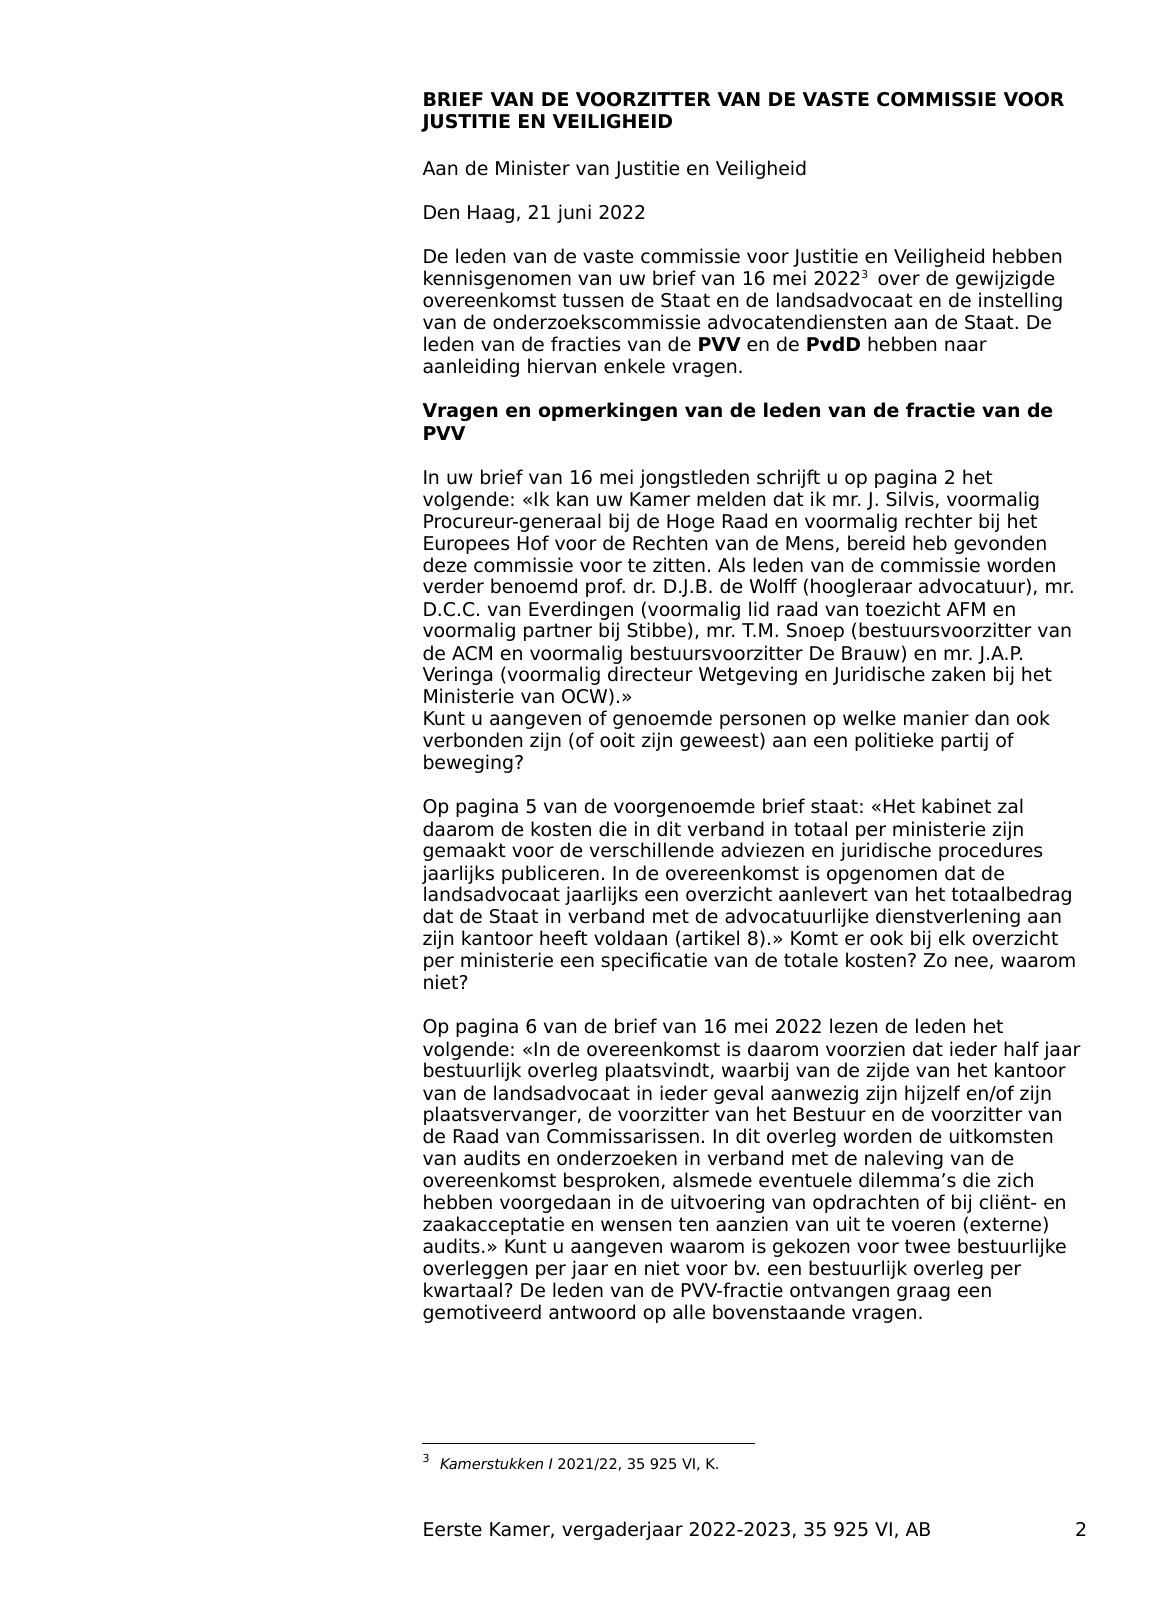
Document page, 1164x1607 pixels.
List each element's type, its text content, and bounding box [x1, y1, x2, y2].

subtitle Vragen en opmerkingen van de leden van de fractie van de PVV [422, 400, 1087, 444]
text De leden van de vaste commissie voor Justitie en Veiligheid hebben kennisgenomen van uw brief van 16 mei 2022 over de gewijzigde overeenkomst tussen de Staat en de landsadvocaat en de instelling van de onderzoekscommissie advocatendiensten aan de Staat. De leden van de fracties van de PVV en de PvdD hebben naar aanleiding hiervan enkele vragen. [422, 246, 1087, 378]
text Den Haag, 21 juni 2022 [422, 202, 1087, 224]
text Op pagina 6 van de brief van 16 mei 2022 lezen de leden het volgende: «In de overeenkomst is daarom voorzien dat ieder half jaar bestuurlijk overleg plaatsvindt, waarbij van de zijde van het kantoor van de landsadvocaat in ieder geval aanwezig zijn hijzelf en/of zijn plaatsvervanger, de voorzitter van het Bestuur en de voorzitter van de Raad van Commissarissen. In dit overleg worden de uitkomsten van audits en onderzoeken in verband met de naleving van de overeenkomst besproken, alsmede eventuele dilemma’s die zich hebben voorgedaan in de uitvoering van opdrachten of bij cliënt- en zaakacceptatie en wensen ten aanzien van uit te voeren (externe) audits.» Kunt u aangeven waarom is gekozen voor twee bestuurlijke overleggen per jaar en niet voor bv. een bestuurlijk overleg per kwartaal? De leden van de PVV-fractie ontvangen graag een gemotiveerd antwoord op alle bovenstaande vragen. [422, 1016, 1087, 1324]
text Op pagina 5 van de voorgenoemde brief staat: «Het kabinet zal daarom de kosten die in dit verband in totaal per ministerie zijn gemaakt voor de verschillende adviezen en juridische procedures jaarlijks publiceren. In de overeenkomst is opgenomen dat de landsadvocaat jaarlijks een overzicht aanlevert van het totaalbedrag dat de Staat in verband met de advocatuurlijke dienstverlening aan zijn kantoor heeft voldaan (artikel 8).» Komt er ook bij elk overzicht per ministerie een specificatie van de totale kosten? Zo nee, waarom niet? [422, 796, 1087, 994]
text In uw brief van 16 mei jongstleden schrijft u op pagina 2 het volgende: «Ik kan uw Kamer melden dat ik mr. J. Silvis, voormalig Procureur-generaal bij de Hoge Raad en voormalig rechter bij het Europees Hof voor de Rechten van de Mens, bereid heb gevonden deze commissie voor te zitten. Als leden van de commissie worden verder benoemd prof. dr. D.J.B. de Wolff (hoogleraar advocatuur), mr. D.C.C. van Everdingen (voormalig lid raad van toezicht AFM en voormalig partner bij Stibbe), mr. T.M. Snoep (bestuursvoorzitter van de ACM en voormalig bestuursvoorzitter De Brauw) en mr. J.A.P. Veringa (voormalig directeur Wetgeving en Juridische zaken bij het Ministerie van OCW).» [422, 467, 1087, 708]
text Kamerstukken I 2021/22, 35 925 VI, K. [422, 1452, 1087, 1474]
text Kunt u aangeven of genoemde personen op welke manier dan ook verbonden zijn (of ooit zijn geweest) aan een politieke partij of beweging? [422, 708, 1087, 774]
text Aan de Minister van Justitie en Veiligheid [422, 158, 1087, 180]
subtitle BRIEF VAN DE VOORZITTER VAN DE VASTE COMMISSIE VOOR JUSTITIE EN VEILIGHEID [422, 89, 1087, 133]
